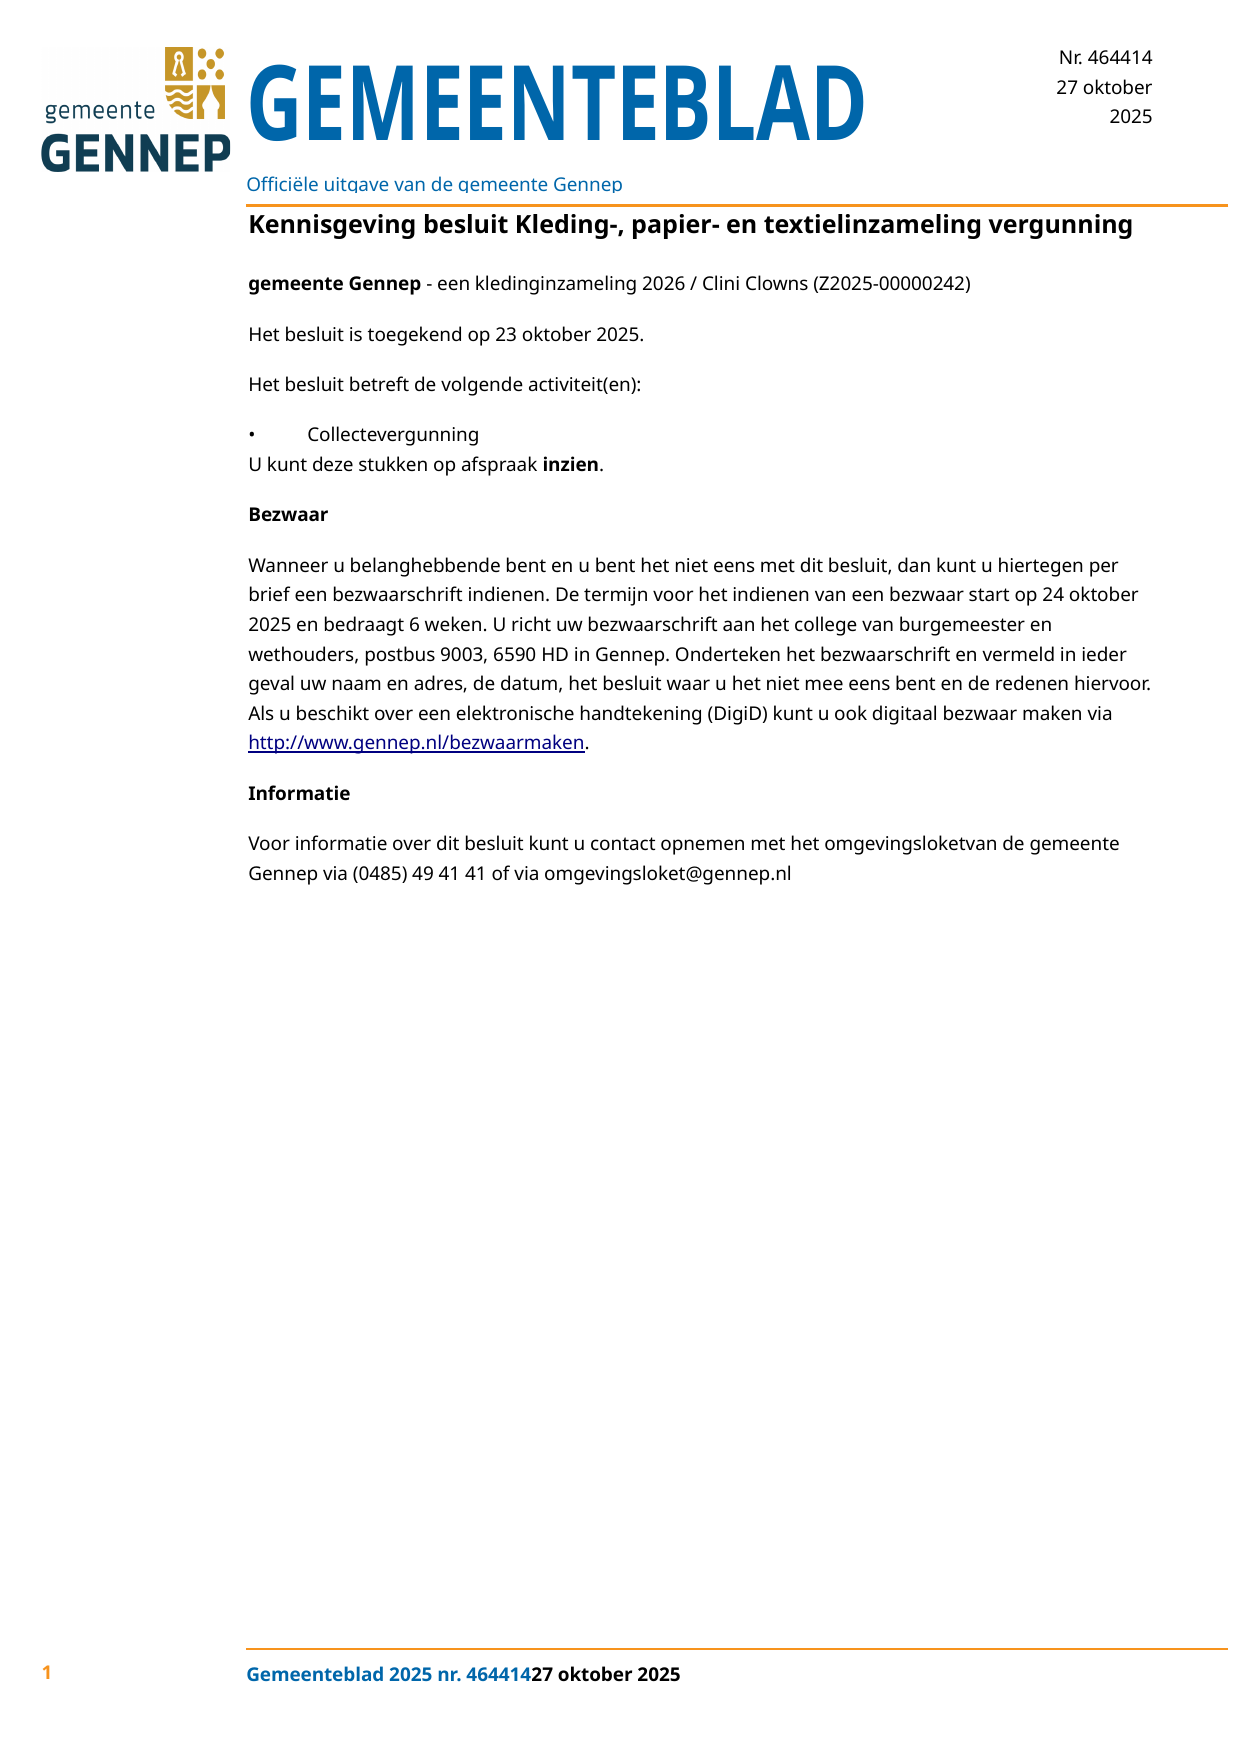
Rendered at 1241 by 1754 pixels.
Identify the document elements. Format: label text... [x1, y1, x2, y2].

text Voor informatie over dit besluit kunt u contact opnemen met het omgevingsloketvan de gemeente Gennep via (0485) 49 41 41 of via omgevingsloket@gennep.nl [248, 830, 1152, 886]
text Het besluit betreft de volgende activiteit(en): [248, 371, 1152, 397]
list Collectevergunning [248, 422, 1152, 447]
text Kennisgeving besluit Kleding-, papier- en textielinzameling vergunning [248, 207, 1152, 241]
text Het besluit is toegekend op 23 oktober 2025. [248, 321, 1152, 346]
picture [41, 47, 231, 172]
text gemeente Gennep - een kledinginzameling 2026 / Clini Clowns (Z2025-00000242) [248, 270, 1152, 296]
text U kunt deze stukken op afspraak inzien. [248, 451, 1152, 477]
text Informatie [248, 780, 1152, 806]
text Wanneer u belanghebbende bent en u bent het niet eens met dit besluit, dan kunt u hiertegen per brief een bezwaarschrift indienen. De termijn voor het indienen van een bezwaar start op 24 oktober 2025 en bedraagt 6 weken. U richt uw bezwaarschrift aan het college van burgemeester en wethouders, postbus 9003, 6590 HD in Gennep. Onderteken het bezwaarschrift en vermeld in ieder geval uw naam en adres, de datum, het besluit waar u het niet mee eens bent en de redenen hiervoor. Als u beschikt over een elektronische handtekening (DigiD) kunt u ook digitaal bezwaar maken via http://www.gennep.nl/bezwaarmaken. [248, 552, 1152, 755]
text Bezwaar [248, 502, 1152, 527]
